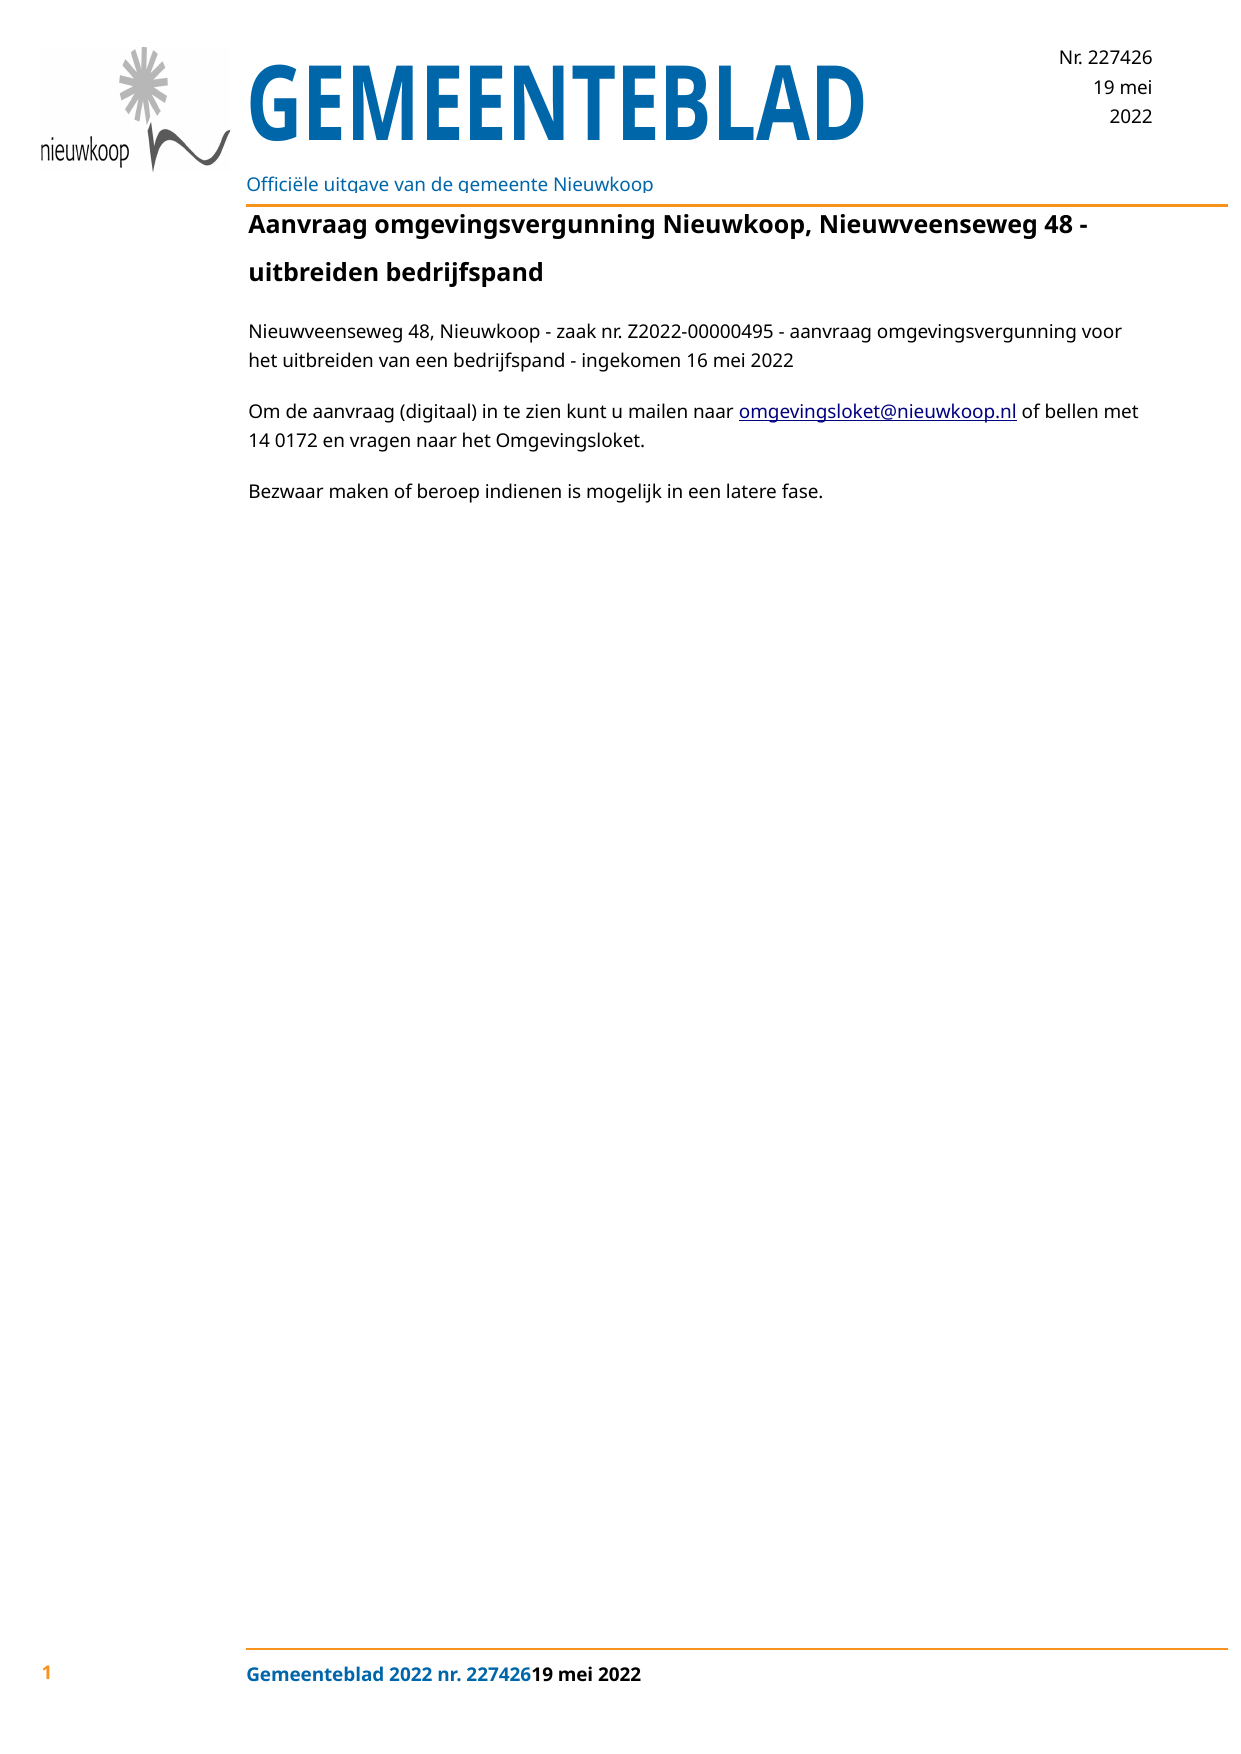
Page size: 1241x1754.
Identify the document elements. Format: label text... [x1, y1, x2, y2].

text Aanvraag omgevingsvergunning Nieuwkoop, Nieuwveenseweg 48 - uitbreiden bedrijfspand [248, 207, 1152, 288]
text Bezwaar maken of beroep indienen is mogelijk in een latere fase. [248, 478, 1152, 504]
picture [41, 47, 231, 172]
text Nieuwveenseweg 48, Nieuwkoop - zaak nr. Z2022-00000495 - aanvraag omgevingsvergunning voor het uitbreiden van een bedrijfspand - ingekomen 16 mei 2022 [248, 318, 1152, 373]
text Om de aanvraag (digitaal) in te zien kunt u mailen naar omgevingsloket@nieuwkoop.nl of bellen met 14 0172 en vragen naar het Omgevingsloket. [248, 398, 1152, 453]
